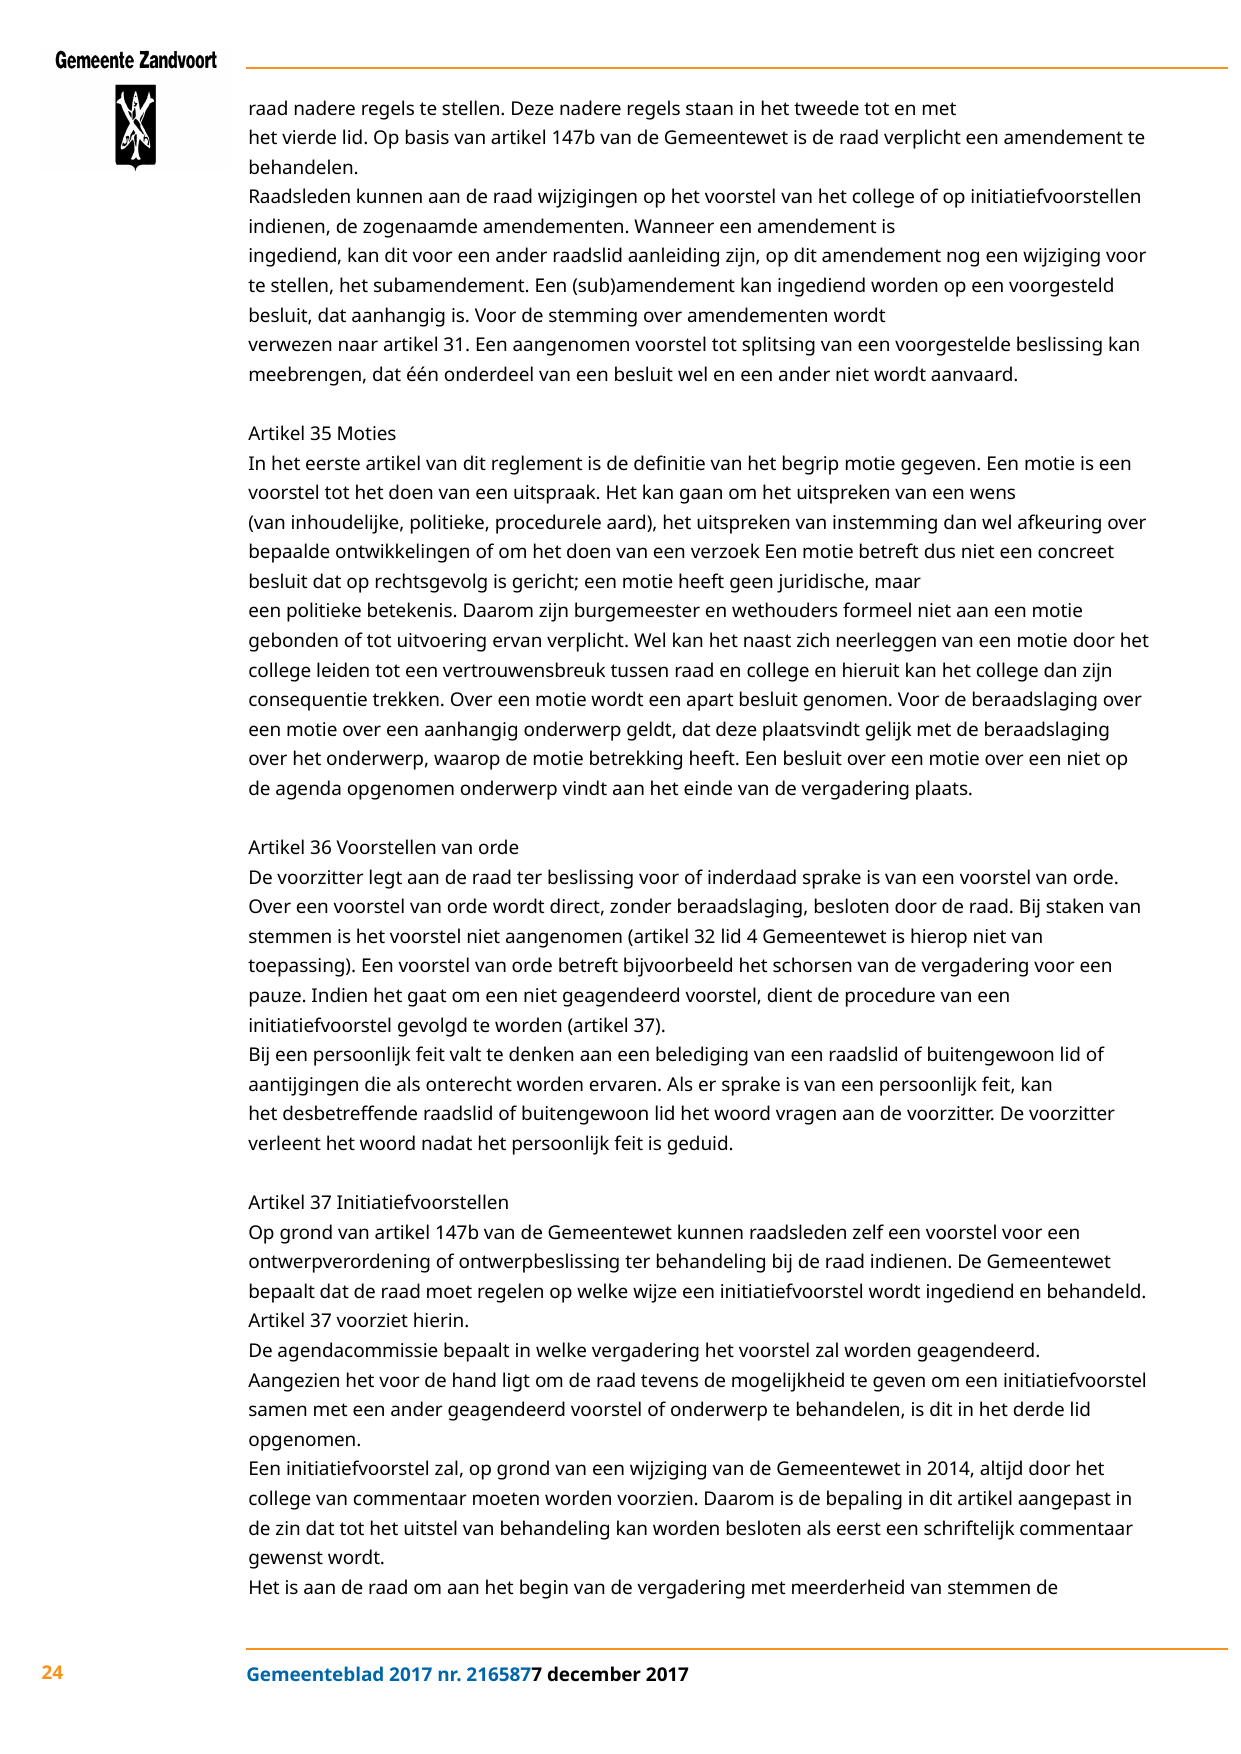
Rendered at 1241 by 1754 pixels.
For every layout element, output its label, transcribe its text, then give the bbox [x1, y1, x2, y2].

text verwezen naar artikel 31. Een aangenomen voorstel tot splitsing van een voorgestelde beslissing kan meebrengen, dat één onderdeel van een besluit wel en een ander niet wordt aanvaard. [248, 331, 1152, 387]
text Artikel 37 Initiatiefvoorstellen [248, 1189, 1152, 1215]
text Aangezien het voor de hand ligt om de raad tevens de mogelijkheid te geven om een initiatiefvoorstel samen met een ander geagendeerd voorstel of onderwerp te behandelen, is dit in het derde lid opgenomen. [248, 1367, 1152, 1452]
text raad nadere regels te stellen. Deze nadere regels staan in het tweede tot en met [248, 95, 1152, 121]
text het desbetreffende raadslid of buitengewoon lid het woord vragen aan de voorzitter. De voorzitter verleent het woord nadat het persoonlijk feit is geduid. [248, 1101, 1152, 1156]
text ingediend, kan dit voor een ander raadslid aanleiding zijn, op dit amendement nog een wijziging voor te stellen, het subamendement. Een (sub)amendement kan ingediend worden op een voorgesteld besluit, dat aanhangig is. Voor de stemming over amendementen wordt [248, 243, 1152, 328]
text De agendacommissie bepaalt in welke vergadering het voorstel zal worden geagendeerd. [248, 1337, 1152, 1363]
picture [41, 47, 231, 172]
text In het eerste artikel van dit reglement is de definitie van het begrip motie gegeven. Een motie is een voorstel tot het doen van een uitspraak. Het kan gaan om het uitspreken van een wens [248, 450, 1152, 505]
text een politieke betekenis. Daarom zijn burgemeester en wethouders formeel niet aan een motie gebonden of tot uitvoering ervan verplicht. Wel kan het naast zich neerleggen van een motie door het college leiden tot een vertrouwensbreuk tussen raad en college en hieruit kan het college dan zijn consequentie trekken. Over een motie wordt een apart besluit genomen. Voor de beraadslaging over een motie over een aanhangig onderwerp geldt, dat deze plaatsvindt gelijk met de beraadslaging over het onderwerp, waarop de motie betrekking heeft. Een besluit over een motie over een niet op de agenda opgenomen onderwerp vindt aan het einde van de vergadering plaats. [248, 598, 1152, 801]
text Raadsleden kunnen aan de raad wijzigingen op het voorstel van het college of op initiatiefvoorstellen indienen, de zogenaamde amendementen. Wanneer een amendement is [248, 183, 1152, 239]
text het vierde lid. Op basis van artikel 147b van de Gemeentewet is de raad verplicht een amendement te behandelen. [248, 124, 1152, 180]
text (van inhoudelijke, politieke, procedurele aard), het uitspreken van instemming dan wel afkeuring over bepaalde ontwikkelingen of om het doen van een verzoek Een motie betreft dus niet een concreet besluit dat op rechtsgevolg is gericht; een motie heeft geen juridische, maar [248, 509, 1152, 594]
text Een initiatiefvoorstel zal, op grond van een wijziging van de Gemeentewet in 2014, altijd door het college van commentaar moeten worden voorzien. Daarom is de bepaling in dit artikel aangepast in de zin dat tot het uitstel van behandeling kan worden besloten als eerst een schriftelijk commentaar gewenst wordt. [248, 1456, 1152, 1570]
text Bij een persoonlijk feit valt te denken aan een belediging van een raadslid of buitengewoon lid of aantijgingen die als onterecht worden ervaren. Als er sprake is van een persoonlijk feit, kan [248, 1041, 1152, 1097]
text Artikel 35 Moties [248, 420, 1152, 446]
text Op grond van artikel 147b van de Gemeentewet kunnen raadsleden zelf een voorstel voor een ontwerpverordening of ontwerpbeslissing ter behandeling bij de raad indienen. De Gemeentewet bepaalt dat de raad moet regelen op welke wijze een initiatiefvoorstel wordt ingediend en behandeld. Artikel 37 voorziet hierin. [248, 1219, 1152, 1333]
text De voorzitter legt aan de raad ter beslissing voor of inderdaad sprake is van een voorstel van orde. Over een voorstel van orde wordt direct, zonder beraadslaging, besloten door de raad. Bij staken van stemmen is het voorstel niet aangenomen (artikel 32 lid 4 Gemeentewet is hierop niet van toepassing). Een voorstel van orde betreft bijvoorbeeld het schorsen van de vergadering voor een pauze. Indien het gaat om een niet geagendeerd voorstel, dient de procedure van een initiatiefvoorstel gevolgd te worden (artikel 37). [248, 864, 1152, 1038]
text Artikel 36 Voorstellen van orde [248, 834, 1152, 860]
text Het is aan de raad om aan het begin van de vergadering met meerderheid van stemmen de [248, 1574, 1152, 1600]
